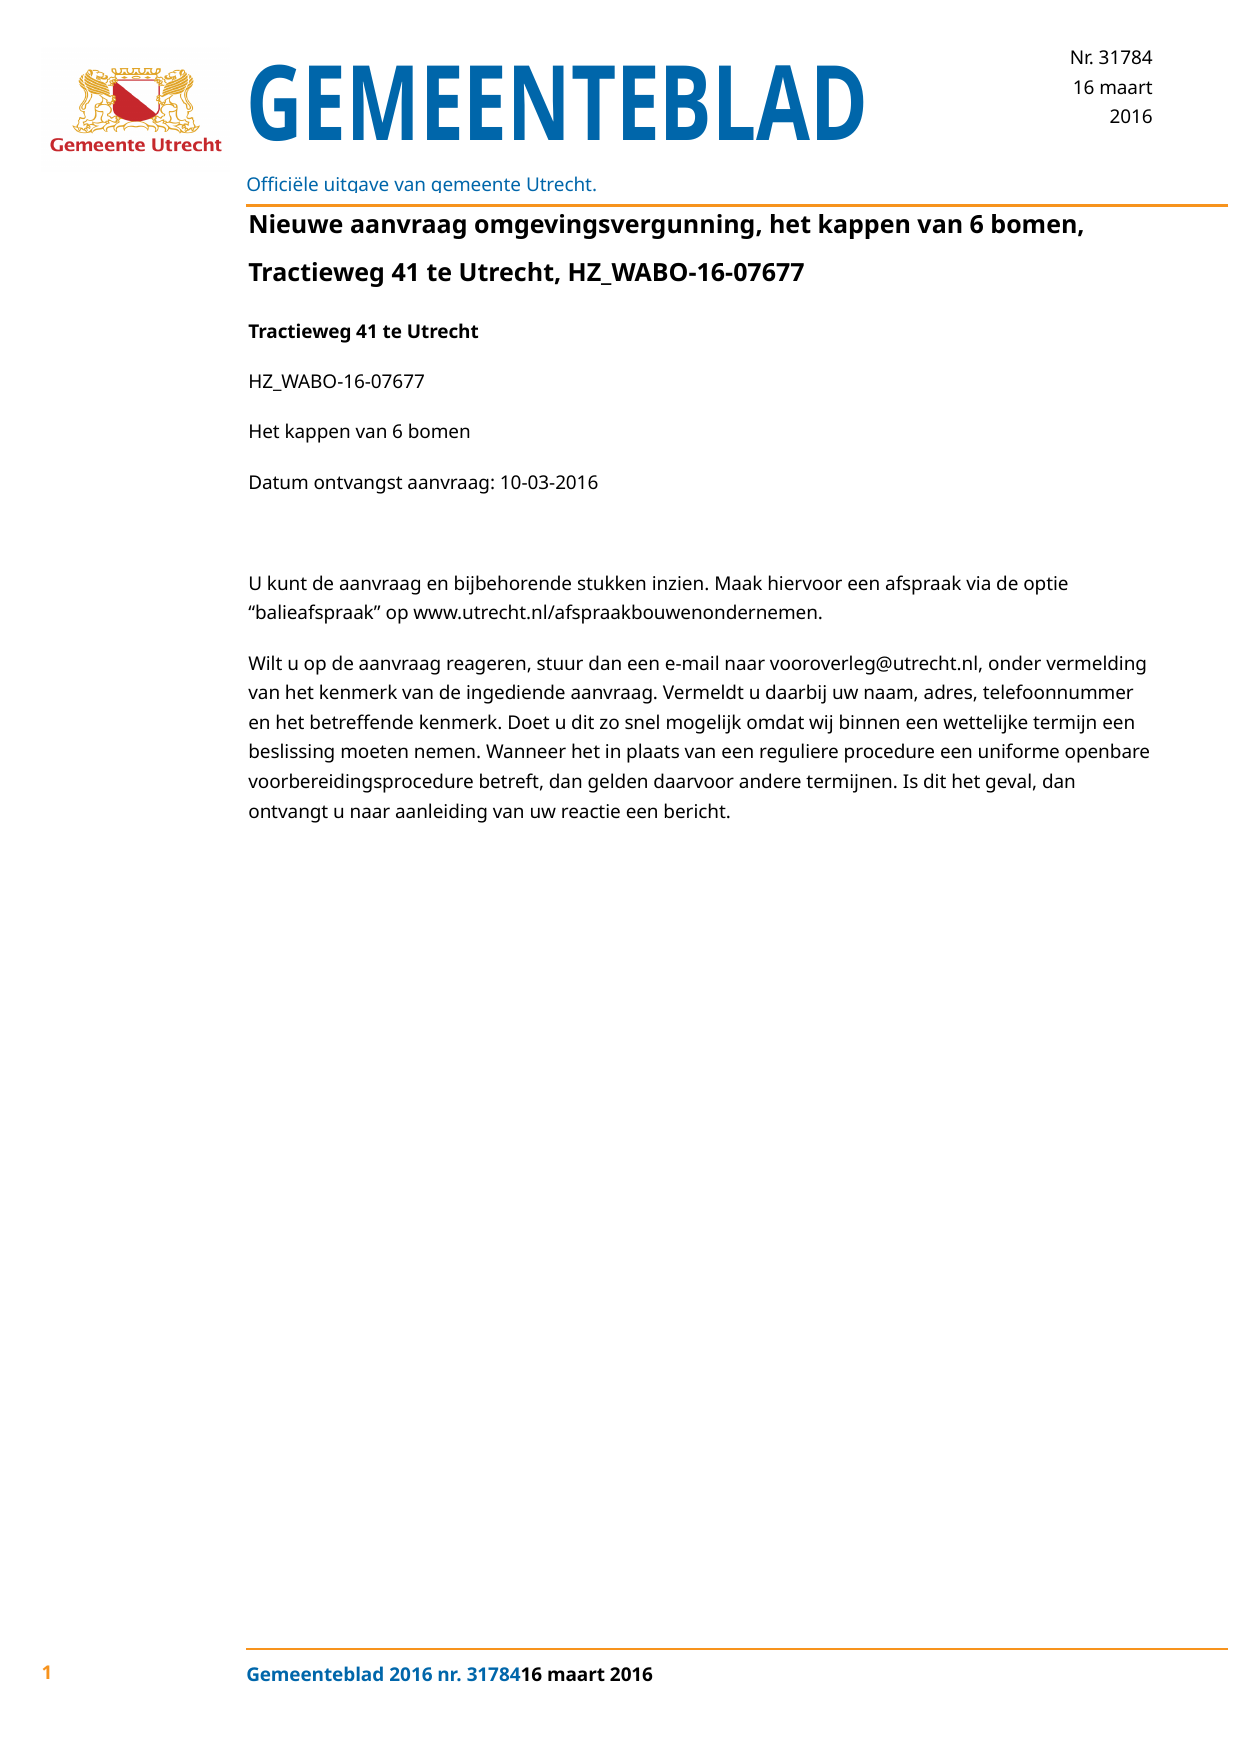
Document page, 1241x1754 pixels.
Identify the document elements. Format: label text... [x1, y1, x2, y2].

text Tractieweg 41 te Utrecht [248, 318, 1152, 344]
picture [41, 47, 231, 172]
text Wilt u op de aanvraag reageren, stuur dan een e-mail naar vooroverleg@utrecht.nl, onder vermelding van het kenmerk van de ingediende aanvraag. Vermeldt u daarbij uw naam, adres, telefoonnummer en het betreffende kenmerk. Doet u dit zo snel mogelijk omdat wij binnen een wettelijke termijn een beslissing moeten nemen. Wanneer het in plaats van een reguliere procedure een uniforme openbare voorbereidingsprocedure betreft, dan gelden daarvoor andere termijnen. Is dit het geval, dan ontvangt u naar aanleiding van uw reactie een bericht. [248, 650, 1152, 824]
text Datum ontvangst aanvraag: 10-03-2016 [248, 469, 1152, 495]
text Het kappen van 6 bomen [248, 419, 1152, 444]
text U kunt de aanvraag en bijbehorende stukken inzien. Maak hiervoor een afspraak via de optie “balieafspraak” op www.utrecht.nl/afspraakbouwenondernemen. [248, 570, 1152, 625]
text HZ_WABO-16-07677 [248, 368, 1152, 394]
text Nieuwe aanvraag omgevingsvergunning, het kappen van 6 bomen, Tractieweg 41 te Utrecht, HZ_WABO-16-07677 [248, 207, 1152, 288]
